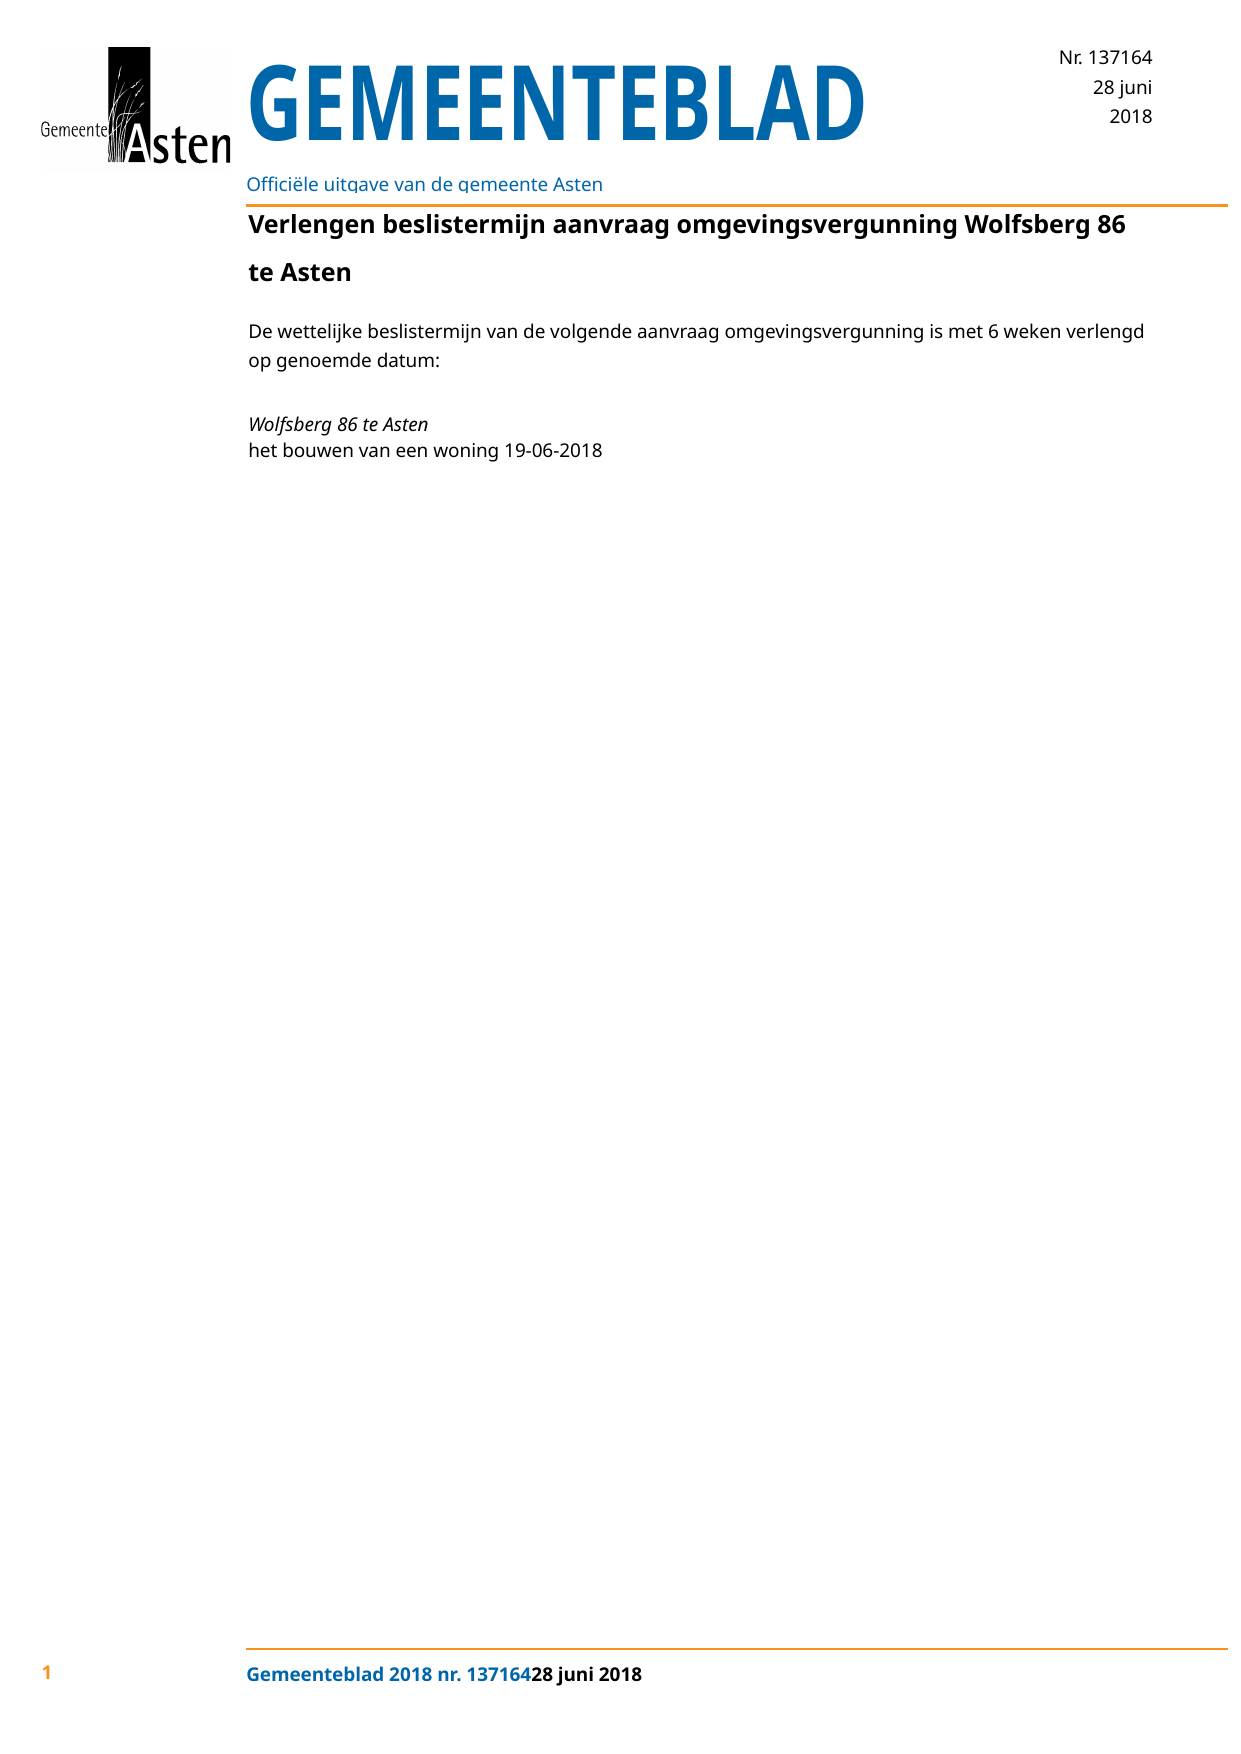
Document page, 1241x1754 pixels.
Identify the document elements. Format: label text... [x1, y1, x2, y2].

text De wettelijke beslistermijn van de volgende aanvraag omgevingsvergunning is met 6 weken verlengd op genoemde datum: [248, 318, 1152, 373]
text Wolfsberg 86 te Asten [248, 411, 1152, 437]
text Verlengen beslistermijn aanvraag omgevingsvergunning Wolfsberg 86 te Asten [248, 207, 1152, 288]
text het bouwen van een woning 19-06-2018 [248, 437, 1152, 463]
picture [41, 47, 231, 172]
